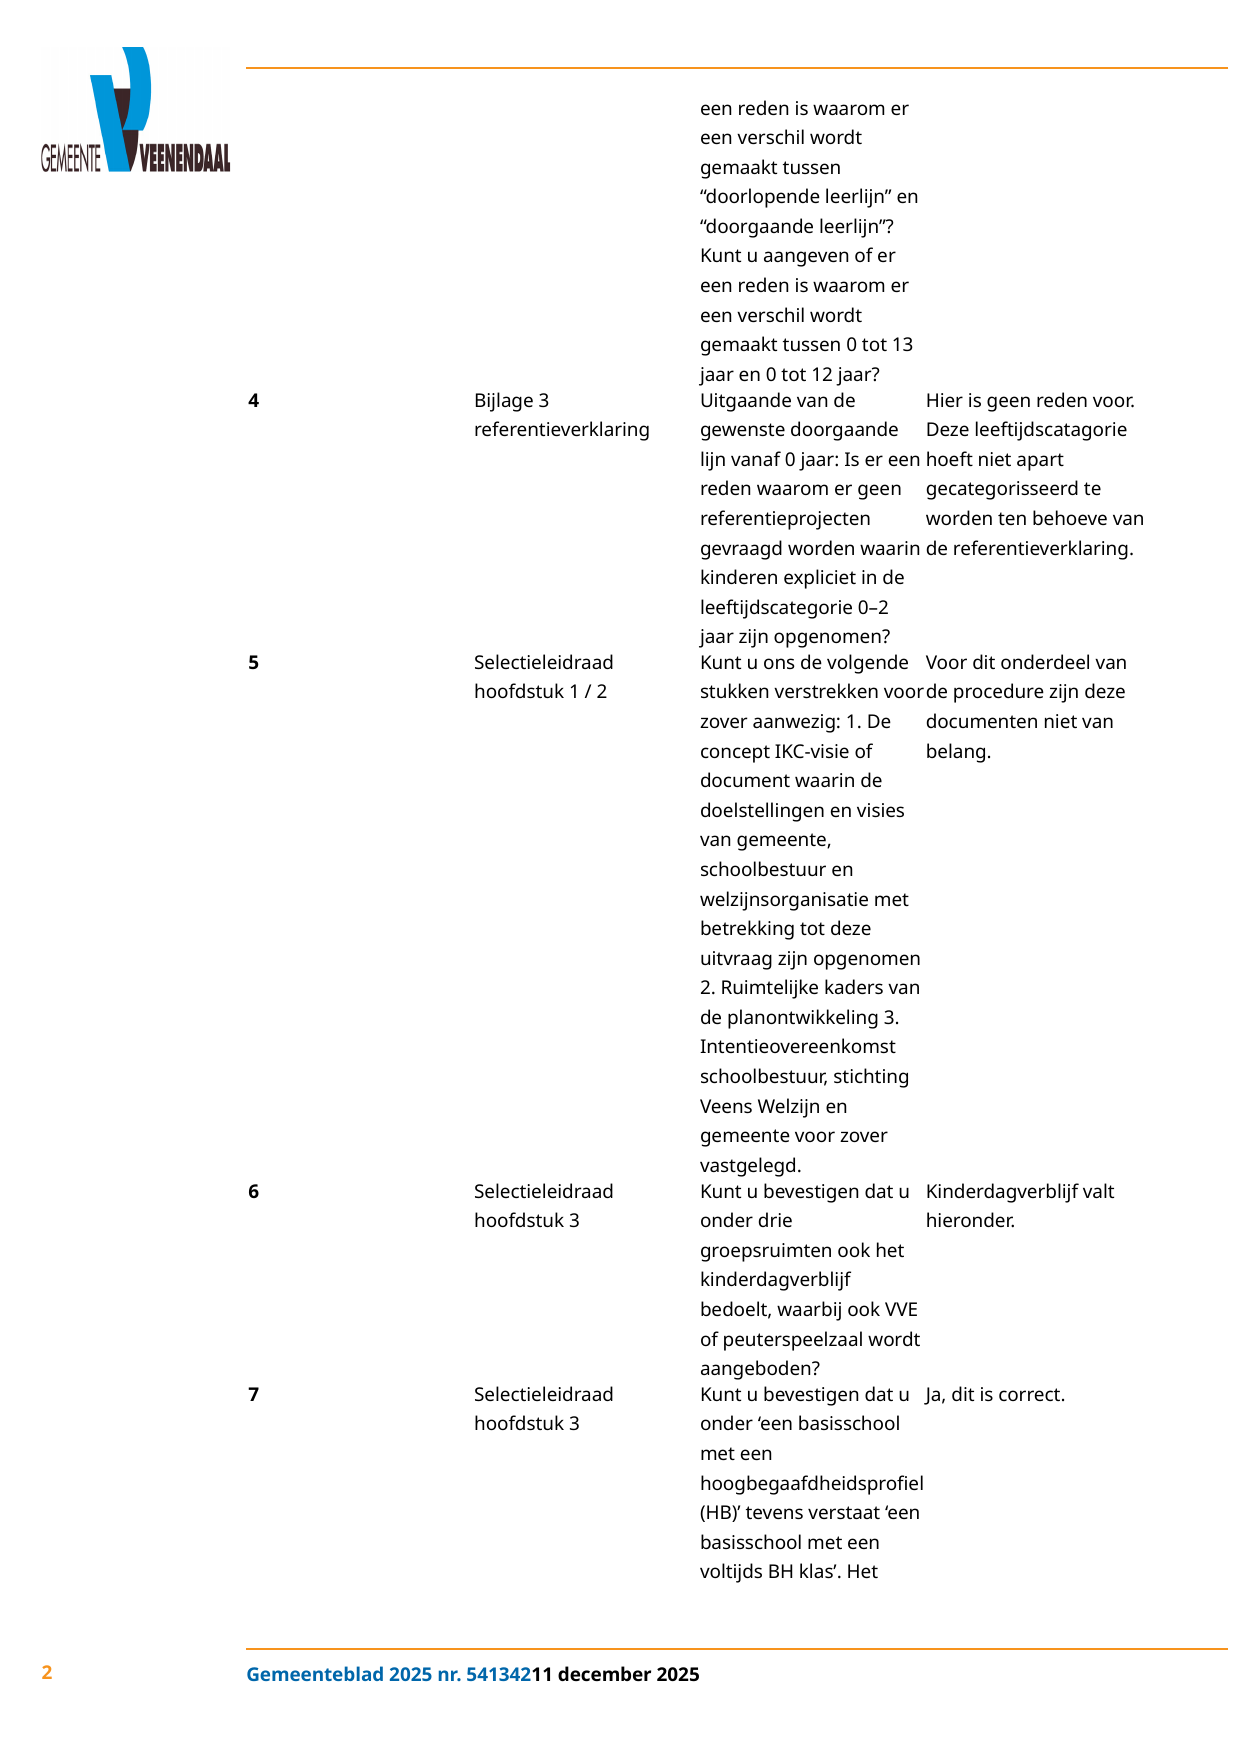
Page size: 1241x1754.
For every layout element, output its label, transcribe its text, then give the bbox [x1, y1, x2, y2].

table_cell Hier is geen reden voor. Deze leeftijdscatagorie hoeft niet apart gecategorisseerd te worden ten behoeve van de referentieverklaring. [926, 387, 1152, 649]
table_cell 7 [248, 1381, 474, 1584]
table_cell Selectieleidraad hoofdstuk 3 [474, 1381, 700, 1584]
table_cell Voor dit onderdeel van de procedure zijn deze documenten niet van belang. [926, 649, 1152, 1178]
table_cell een reden is waarom er een verschil wordt gemaakt tussen “doorlopende leerlijn” en “doorgaande leerlijn”? Kunt u aangeven of er een reden is waarom er een verschil wordt gemaakt tussen 0 tot 13 jaar en 0 tot 12 jaar? [700, 95, 926, 387]
table_cell 5 [248, 649, 474, 1178]
table_cell Kinderdagverblijf valt hieronder. [926, 1178, 1152, 1381]
table_cell 4 [248, 387, 474, 649]
table_cell Bijlage 3 referentieverklaring [474, 387, 700, 649]
table_cell [926, 95, 1152, 387]
table_cell [474, 95, 700, 387]
table_cell Uitgaande van de gewenste doorgaande lijn vanaf 0 jaar: Is er een reden waarom er geen referentieprojecten gevraagd worden waarin kinderen expliciet in de leeftijdscategorie 0–2 jaar zijn opgenomen? [700, 387, 926, 649]
table_cell [248, 95, 474, 387]
picture [41, 47, 130, 172]
table_cell Ja, dit is correct. [926, 1381, 1152, 1584]
table_cell Kunt u bevestigen dat u onder ‘een basisschool met een hoogbegaafdheidsprofiel (HB)’ tevens verstaat ‘een basisschool met een voltijds BH klas’. Het [700, 1381, 926, 1584]
picture [123, 47, 231, 172]
table_cell Kunt u bevestigen dat u onder drie groepsruimten ook het kinderdagverblijf bedoelt, waarbij ook VVE of peuterspeelzaal wordt aangeboden? [700, 1178, 926, 1381]
table_cell Selectieleidraad hoofdstuk 3 [474, 1178, 700, 1381]
table_cell Selectieleidraad hoofdstuk 1 / 2 [474, 649, 700, 1178]
table_cell Kunt u ons de volgende stukken verstrekken voor zover aanwezig: 1. De concept IKC-visie of document waarin de doelstellingen en visies van gemeente, schoolbestuur en welzijnsorganisatie met betrekking tot deze uitvraag zijn opgenomen 2. Ruimtelijke kaders van de planontwikkeling 3. Intentieovereenkomst schoolbestuur, stichting Veens Welzijn en gemeente voor zover vastgelegd. [700, 649, 926, 1178]
table_cell 6 [248, 1178, 474, 1381]
